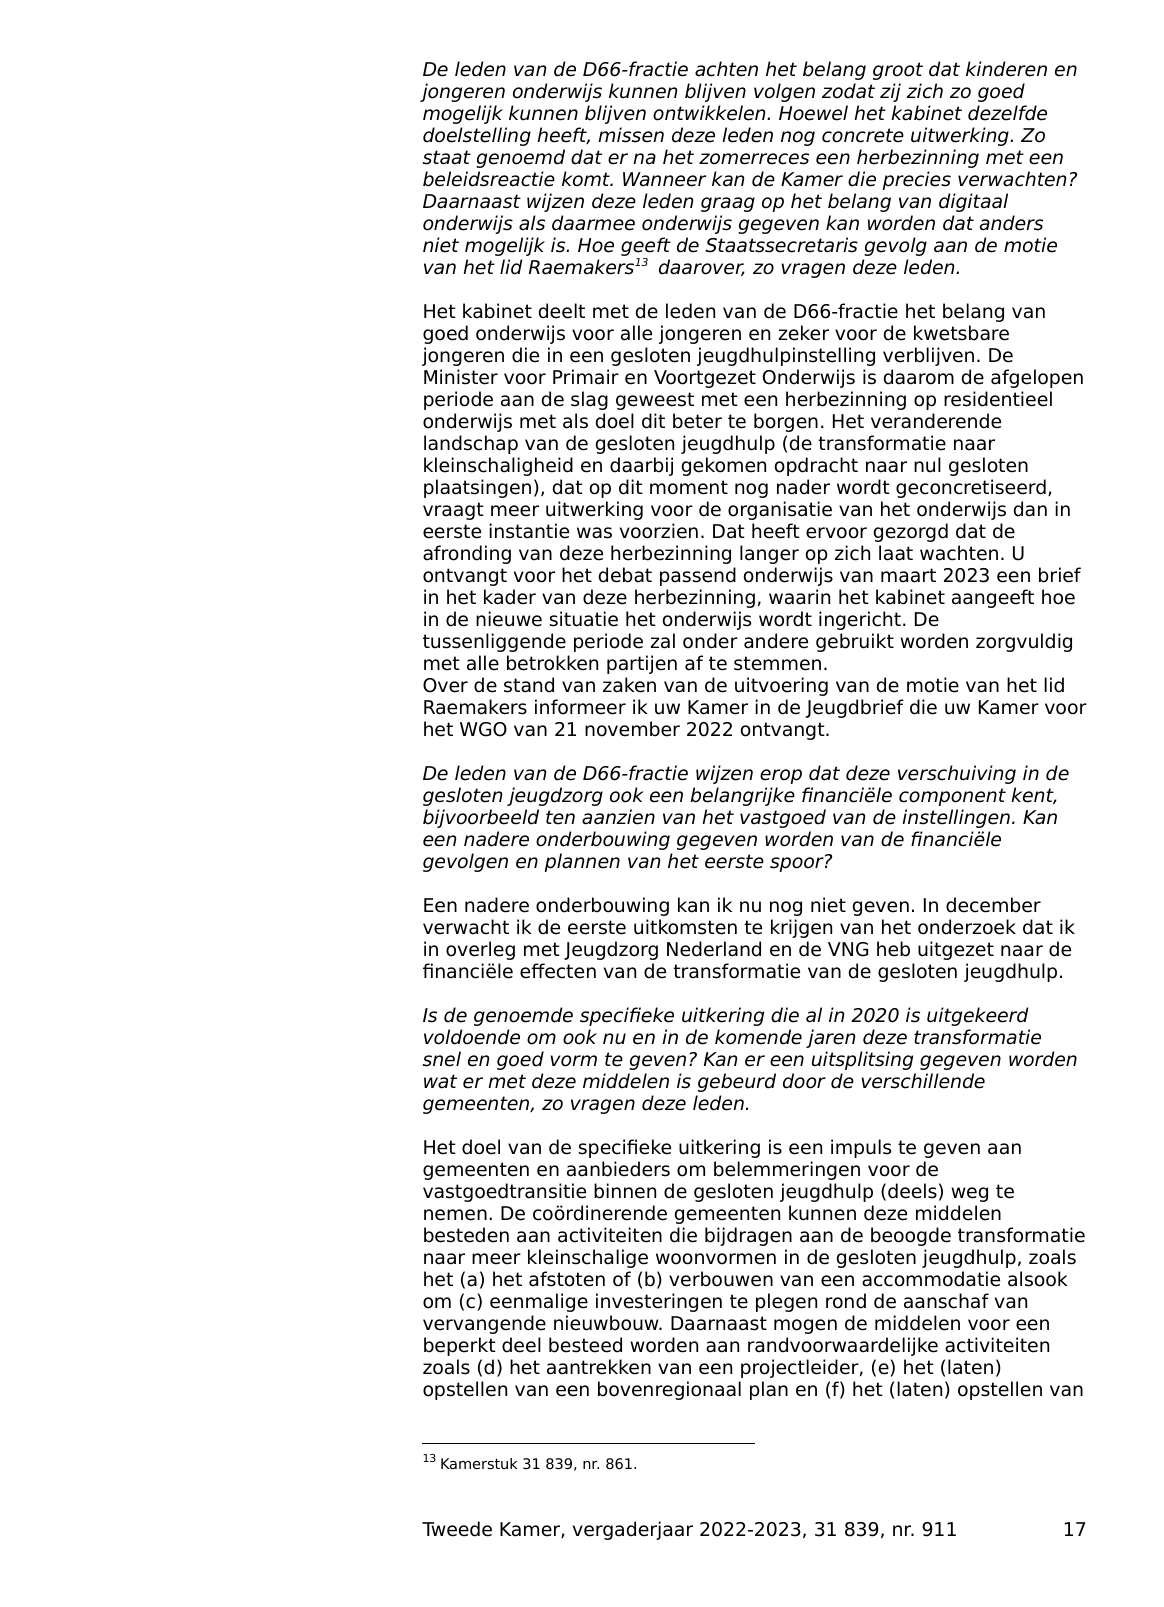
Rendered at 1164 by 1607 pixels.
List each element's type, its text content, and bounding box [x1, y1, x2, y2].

text Kamerstuk 31 839, nr. 861. [422, 1452, 1087, 1474]
text Een nadere onderbouwing kan ik nu nog niet geven. In december verwacht ik de eerste uitkomsten te krijgen van het onderzoek dat ik in overleg met Jeugdzorg Nederland en de VNG heb uitgezet naar de financiële effecten van de transformatie van de gesloten jeugdhulp. [422, 895, 1087, 983]
text De leden van de D66-fractie achten het belang groot dat kinderen en jongeren onderwijs kunnen blijven volgen zodat zij zich zo goed mogelijk kunnen blijven ontwikkelen. Hoewel het kabinet dezelfde doelstelling heeft, missen deze leden nog concrete uitwerking. Zo staat genoemd dat er na het zomerreces een herbezinning met een beleidsreactie komt. Wanneer kan de Kamer die precies verwachten? Daarnaast wijzen deze leden graag op het belang van digitaal onderwijs als daarmee onderwijs gegeven kan worden dat anders niet mogelijk is. Hoe geeft de Staatssecretaris gevolg aan de motie van het lid Raemakers daarover, zo vragen deze leden. [422, 59, 1087, 279]
text Is de genoemde specifieke uitkering die al in 2020 is uitgekeerd voldoende om ook nu en in de komende jaren deze transformatie snel en goed vorm te geven? Kan er een uitsplitsing gegeven worden wat er met deze middelen is gebeurd door de verschillende gemeenten, zo vragen deze leden. [422, 1005, 1087, 1115]
text Het doel van de specifieke uitkering is een impuls te geven aan gemeenten en aanbieders om belemmeringen voor de vastgoedtransitie binnen de gesloten jeugdhulp (deels) weg te nemen. De coördinerende gemeenten kunnen deze middelen besteden aan activiteiten die bijdragen aan de beoogde transformatie naar meer kleinschalige woonvormen in de gesloten jeugdhulp, zoals het (a) het afstoten of (b) verbouwen van een accommodatie alsook om (c) eenmalige investeringen te plegen rond de aanschaf van vervangende nieuwbouw. Daarnaast mogen de middelen voor een beperkt deel besteed worden aan randvoorwaardelijke activiteiten zoals (d) het aantrekken van een projectleider, (e) het (laten) opstellen van een bovenregionaal plan en (f) het (laten) opstellen van [422, 1137, 1087, 1401]
text Over de stand van zaken van de uitvoering van de motie van het lid Raemakers informeer ik uw Kamer in de Jeugdbrief die uw Kamer voor het WGO van 21 november 2022 ontvangt. [422, 675, 1087, 741]
text Het kabinet deelt met de leden van de D66-fractie het belang van goed onderwijs voor alle jongeren en zeker voor de kwetsbare jongeren die in een gesloten jeugdhulpinstelling verblijven. De Minister voor Primair en Voortgezet Onderwijs is daarom de afgelopen periode aan de slag geweest met een herbezinning op residentieel onderwijs met als doel dit beter te borgen. Het veranderende landschap van de gesloten jeugdhulp (de transformatie naar kleinschaligheid en daarbij gekomen opdracht naar nul gesloten plaatsingen), dat op dit moment nog nader wordt geconcretiseerd, vraagt meer uitwerking voor de organisatie van het onderwijs dan in eerste instantie was voorzien. Dat heeft ervoor gezorgd dat de afronding van deze herbezinning langer op zich laat wachten. U ontvangt voor het debat passend onderwijs van maart 2023 een brief in het kader van deze herbezinning, waarin het kabinet aangeeft hoe in de nieuwe situatie het onderwijs wordt ingericht. De tussenliggende periode zal onder andere gebruikt worden zorgvuldig met alle betrokken partijen af te stemmen. [422, 301, 1087, 675]
text De leden van de D66-fractie wijzen erop dat deze verschuiving in de gesloten jeugdzorg ook een belangrijke financiële component kent, bijvoorbeeld ten aanzien van het vastgoed van de instellingen. Kan een nadere onderbouwing gegeven worden van de financiële gevolgen en plannen van het eerste spoor? [422, 763, 1087, 873]
